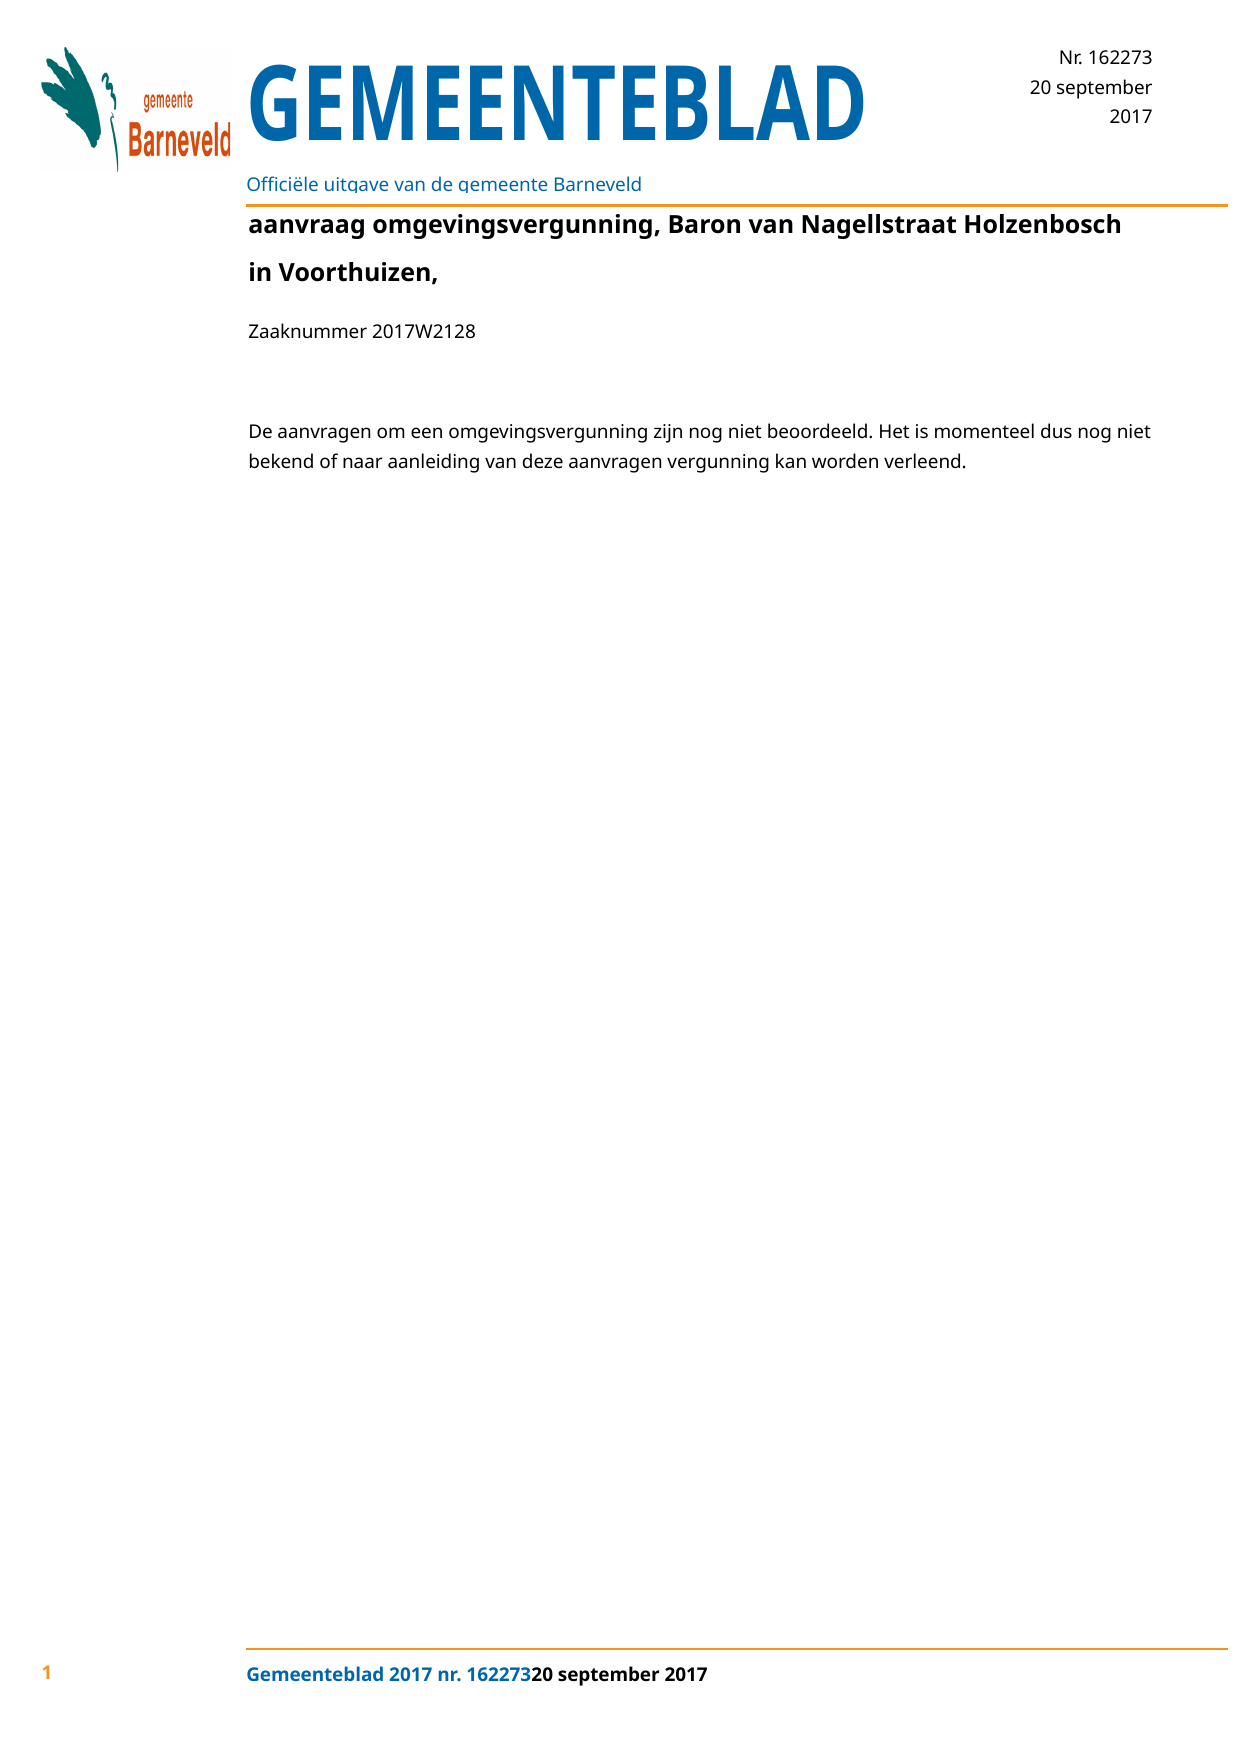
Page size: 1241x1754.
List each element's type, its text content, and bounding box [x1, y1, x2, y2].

picture [41, 47, 231, 172]
text aanvraag omgevingsvergunning, Baron van Nagellstraat Holzenbosch in Voorthuizen, [248, 207, 1152, 288]
text Zaaknummer 2017W2128 [248, 318, 1152, 344]
text De aanvragen om een omgevingsvergunning zijn nog niet beoordeeld. Het is momenteel dus nog niet bekend of naar aanleiding van deze aanvragen vergunning kan worden verleend. [248, 419, 1152, 474]
